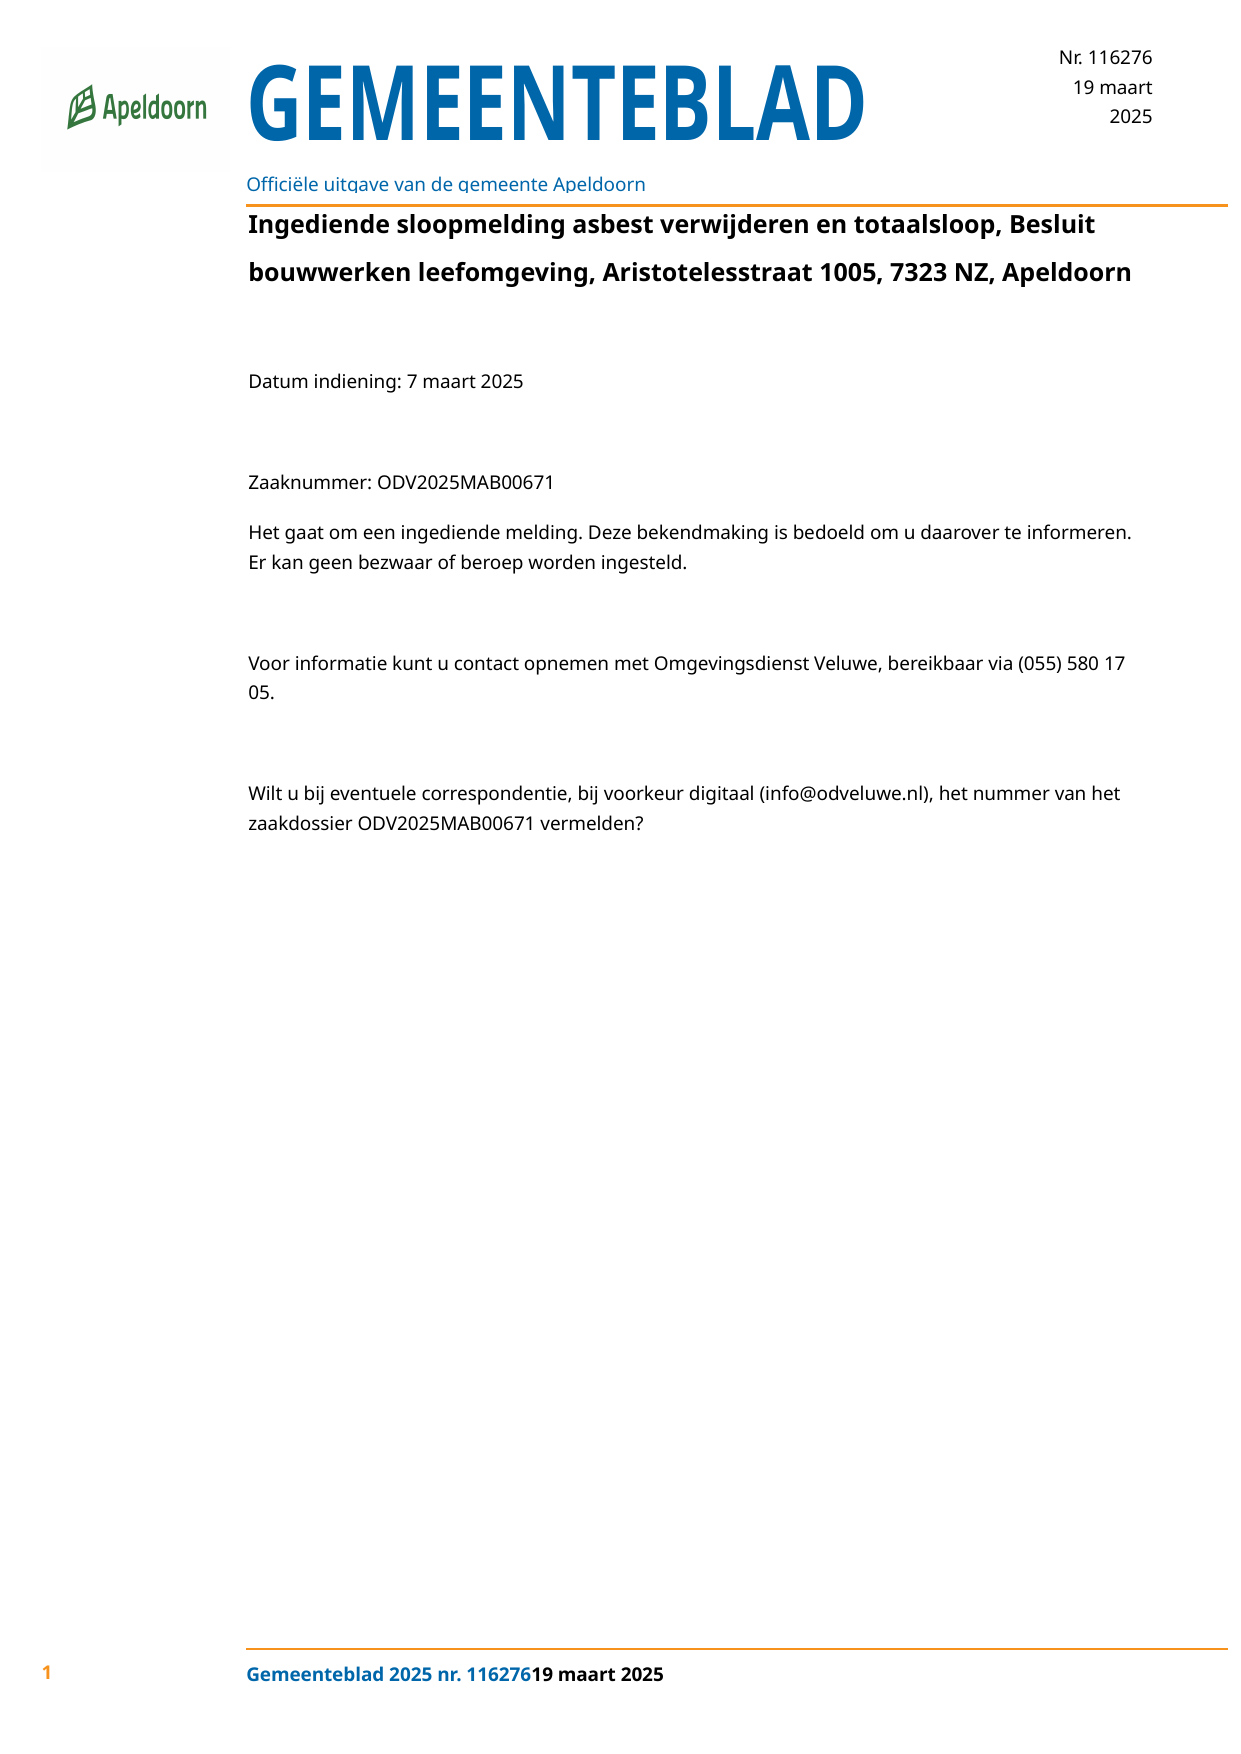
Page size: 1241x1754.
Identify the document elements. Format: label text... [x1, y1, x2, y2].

text Ingediende sloopmelding asbest verwijderen en totaalsloop, Besluit bouwwerken leefomgeving, Aristotelesstraat 1005, 7323 NZ, Apeldoorn [248, 207, 1152, 288]
picture [41, 47, 231, 172]
text Datum indiening: 7 maart 2025 [248, 368, 1152, 394]
text Het gaat om een ingediende melding. Deze bekendmaking is bedoeld om u daarover te informeren. Er kan geen bezwaar of beroep worden ingesteld. [248, 519, 1152, 575]
text Wilt u bij eventuele correspondentie, bij voorkeur digitaal (info@odveluwe.nl), het nummer van het zaakdossier ODV2025MAB00671 vermelden? [248, 780, 1152, 836]
text Zaaknummer: ODV2025MAB00671 [248, 469, 1152, 495]
text Voor informatie kunt u contact opnemen met Omgevingsdienst Veluwe, bereikbaar via (055) 580 17 05. [248, 650, 1152, 705]
